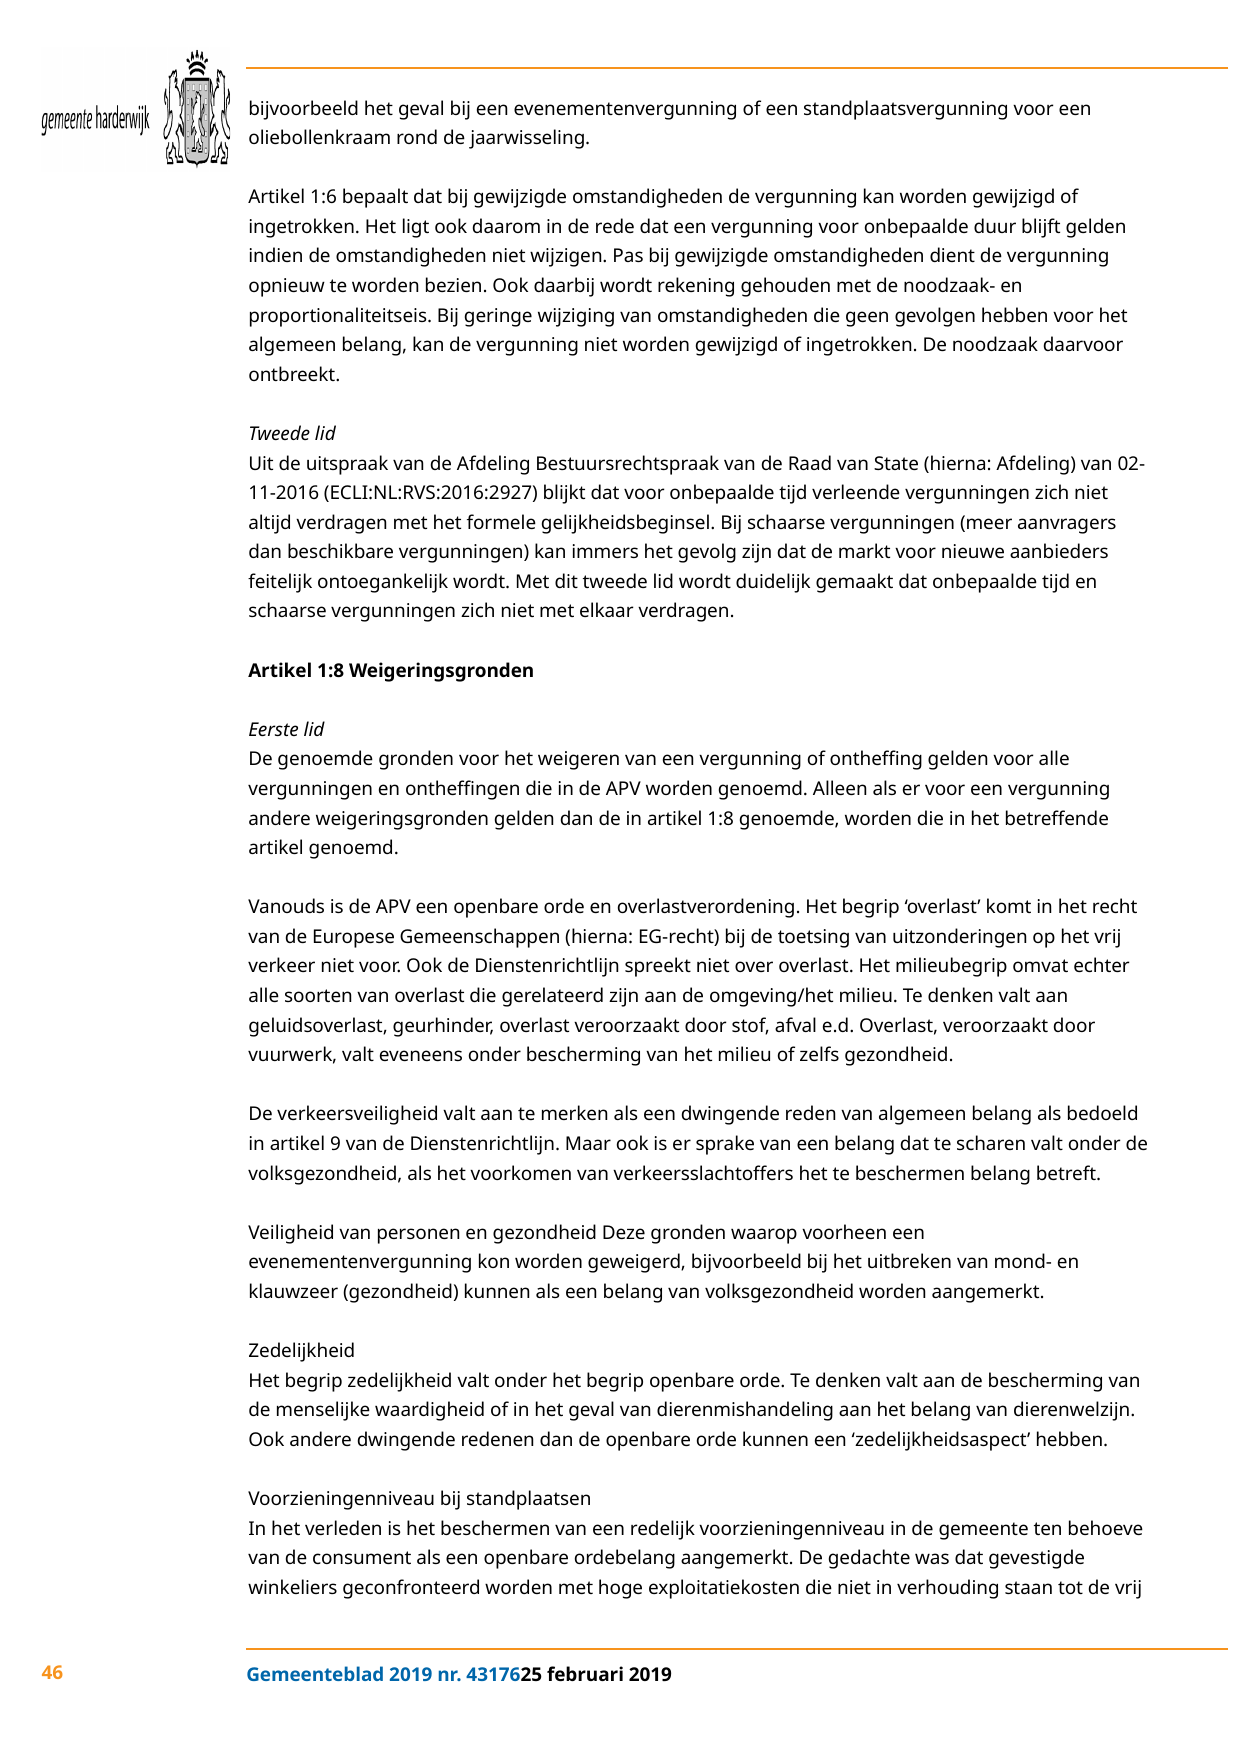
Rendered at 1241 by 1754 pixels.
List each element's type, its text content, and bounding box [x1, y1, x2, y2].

text Zedelijkheid [248, 1337, 1152, 1363]
text Veiligheid van personen en gezondheid Deze gronden waarop voorheen een evenementenvergunning kon worden geweigerd, bijvoorbeeld bij het uitbreken van mond- en klauwzeer (gezondheid) kunnen als een belang van volksgezondheid worden aangemerkt. [248, 1219, 1152, 1304]
text Artikel 1:8 Weigeringsgronden [248, 657, 1152, 683]
text Tweede lid [248, 420, 1152, 446]
picture [41, 47, 231, 172]
text Vanouds is de APV een openbare orde en overlastverordening. Het begrip ‘overlast’ komt in het recht van de Europese Gemeenschappen (hierna: EG-recht) bij de toetsing van uitzonderingen op het vrij verkeer niet voor. Ook de Dienstenrichtlijn spreekt niet over overlast. Het milieubegrip omvat echter alle soorten van overlast die gerelateerd zijn aan de omgeving/het milieu. Te denken valt aan geluidsoverlast, geurhinder, overlast veroorzaakt door stof, afval e.d. Overlast, veroorzaakt door vuurwerk, valt eveneens onder bescherming van het milieu of zelfs gezondheid. [248, 893, 1152, 1067]
text Artikel 1:6 bepaalt dat bij gewijzigde omstandigheden de vergunning kan worden gewijzigd of ingetrokken. Het ligt ook daarom in de rede dat een vergunning voor onbepaalde duur blijft gelden indien de omstandigheden niet wijzigen. Pas bij gewijzigde omstandigheden dient de vergunning opnieuw te worden bezien. Ook daarbij wordt rekening gehouden met de noodzaak- en proportionaliteitseis. Bij geringe wijziging van omstandigheden die geen gevolgen hebben voor het algemeen belang, kan de vergunning niet worden gewijzigd of ingetrokken. De noodzaak daarvoor ontbreekt. [248, 183, 1152, 387]
text Het begrip zedelijkheid valt onder het begrip openbare orde. Te denken valt aan de bescherming van de menselijke waardigheid of in het geval van dierenmishandeling aan het belang van dierenwelzijn. Ook andere dwingende redenen dan de openbare orde kunnen een ‘zedelijkheidsaspect’ hebben. [248, 1367, 1152, 1452]
text De genoemde gronden voor het weigeren van een vergunning of ontheffing gelden voor alle vergunningen en ontheffingen die in de APV worden genoemd. Alleen als er voor een vergunning andere weigeringsgronden gelden dan de in artikel 1:8 genoemde, worden die in het betreffende artikel genoemd. [248, 746, 1152, 860]
text In het verleden is het beschermen van een redelijk voorzieningenniveau in de gemeente ten behoeve van de consument als een openbare ordebelang aangemerkt. De gedachte was dat gevestigde winkeliers geconfronteerd worden met hoge exploitatiekosten die niet in verhouding staan tot de vrij [248, 1515, 1152, 1600]
text De verkeersveiligheid valt aan te merken als een dwingende reden van algemeen belang als bedoeld in artikel 9 van de Dienstenrichtlijn. Maar ook is er sprake van een belang dat te scharen valt onder de volksgezondheid, als het voorkomen van verkeersslachtoffers het te beschermen belang betreft. [248, 1101, 1152, 1186]
text Voorzieningenniveau bij standplaatsen [248, 1485, 1152, 1511]
text bijvoorbeeld het geval bij een evenementenvergunning of een standplaatsvergunning voor een oliebollenkraam rond de jaarwisseling. [248, 95, 1152, 150]
text Eerste lid [248, 716, 1152, 742]
text Uit de uitspraak van de Afdeling Bestuursrechtspraak van de Raad van State (hierna: Afdeling) van 02-11-2016 (ECLI:NL:RVS:2016:2927) blijkt dat voor onbepaalde tijd verleende vergunningen zich niet altijd verdragen met het formele gelijkheidsbeginsel. Bij schaarse vergunningen (meer aanvragers dan beschikbare vergunningen) kan immers het gevolg zijn dat de markt voor nieuwe aanbieders feitelijk ontoegankelijk wordt. Met dit tweede lid wordt duidelijk gemaakt dat onbepaalde tijd en schaarse vergunningen zich niet met elkaar verdragen. [248, 450, 1152, 623]
